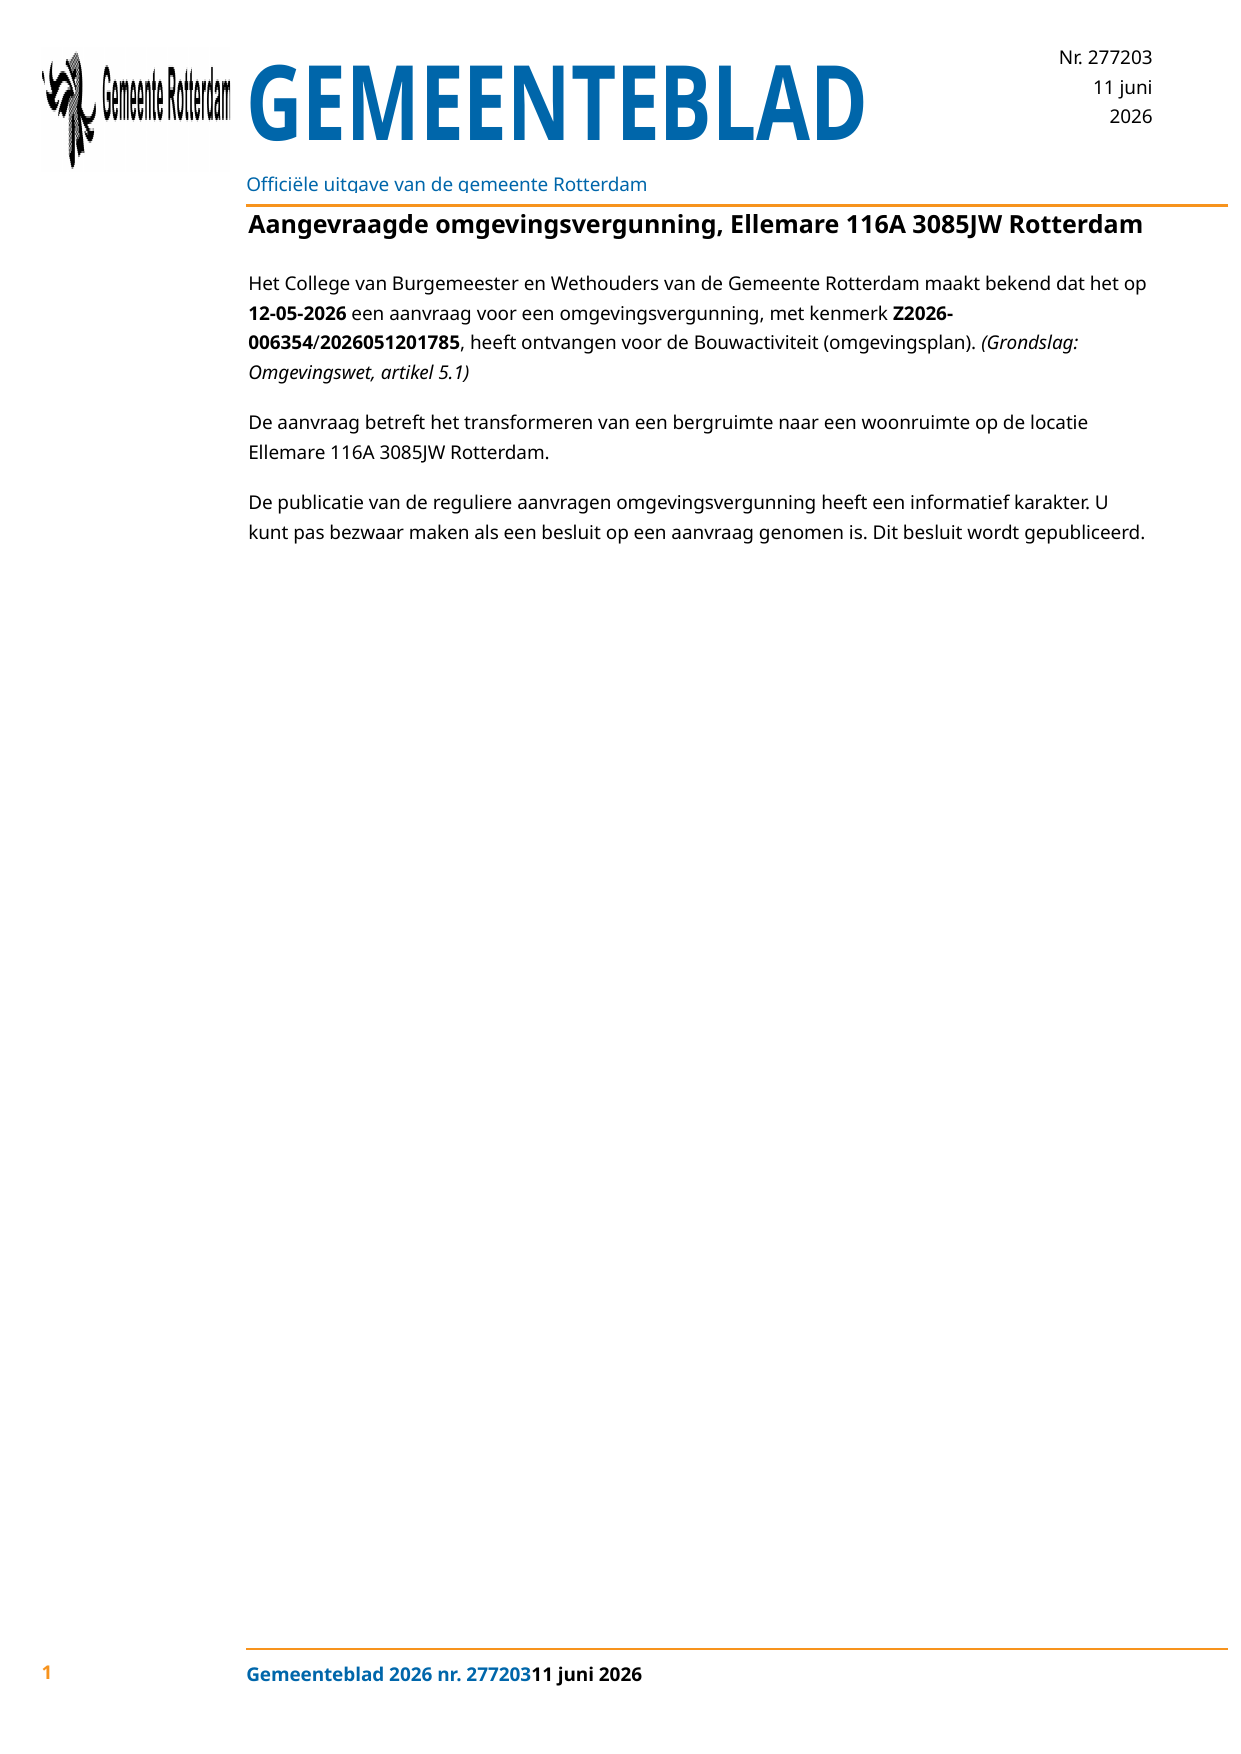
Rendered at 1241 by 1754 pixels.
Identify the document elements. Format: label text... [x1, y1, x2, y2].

text Het College van Burgemeester en Wethouders van de Gemeente Rotterdam maakt bekend dat het op 12-05-2026 een aanvraag voor een omgevingsvergunning, met kenmerk Z2026-006354/2026051201785, heeft ontvangen voor de Bouwactiviteit (omgevingsplan). (Grondslag: Omgevingswet, artikel 5.1) [248, 270, 1152, 385]
picture [41, 47, 231, 172]
text Aangevraagde omgevingsvergunning, Ellemare 116A 3085JW Rotterdam [248, 207, 1152, 241]
text De aanvraag betreft het transformeren van een bergruimte naar een woonruimte op de locatie Ellemare 116A 3085JW Rotterdam. [248, 409, 1152, 465]
text De publicatie van de reguliere aanvragen omgevingsvergunning heeft een informatief karakter. U kunt pas bezwaar maken als een besluit op een aanvraag genomen is. Dit besluit wordt gepubliceerd. [248, 489, 1152, 545]
